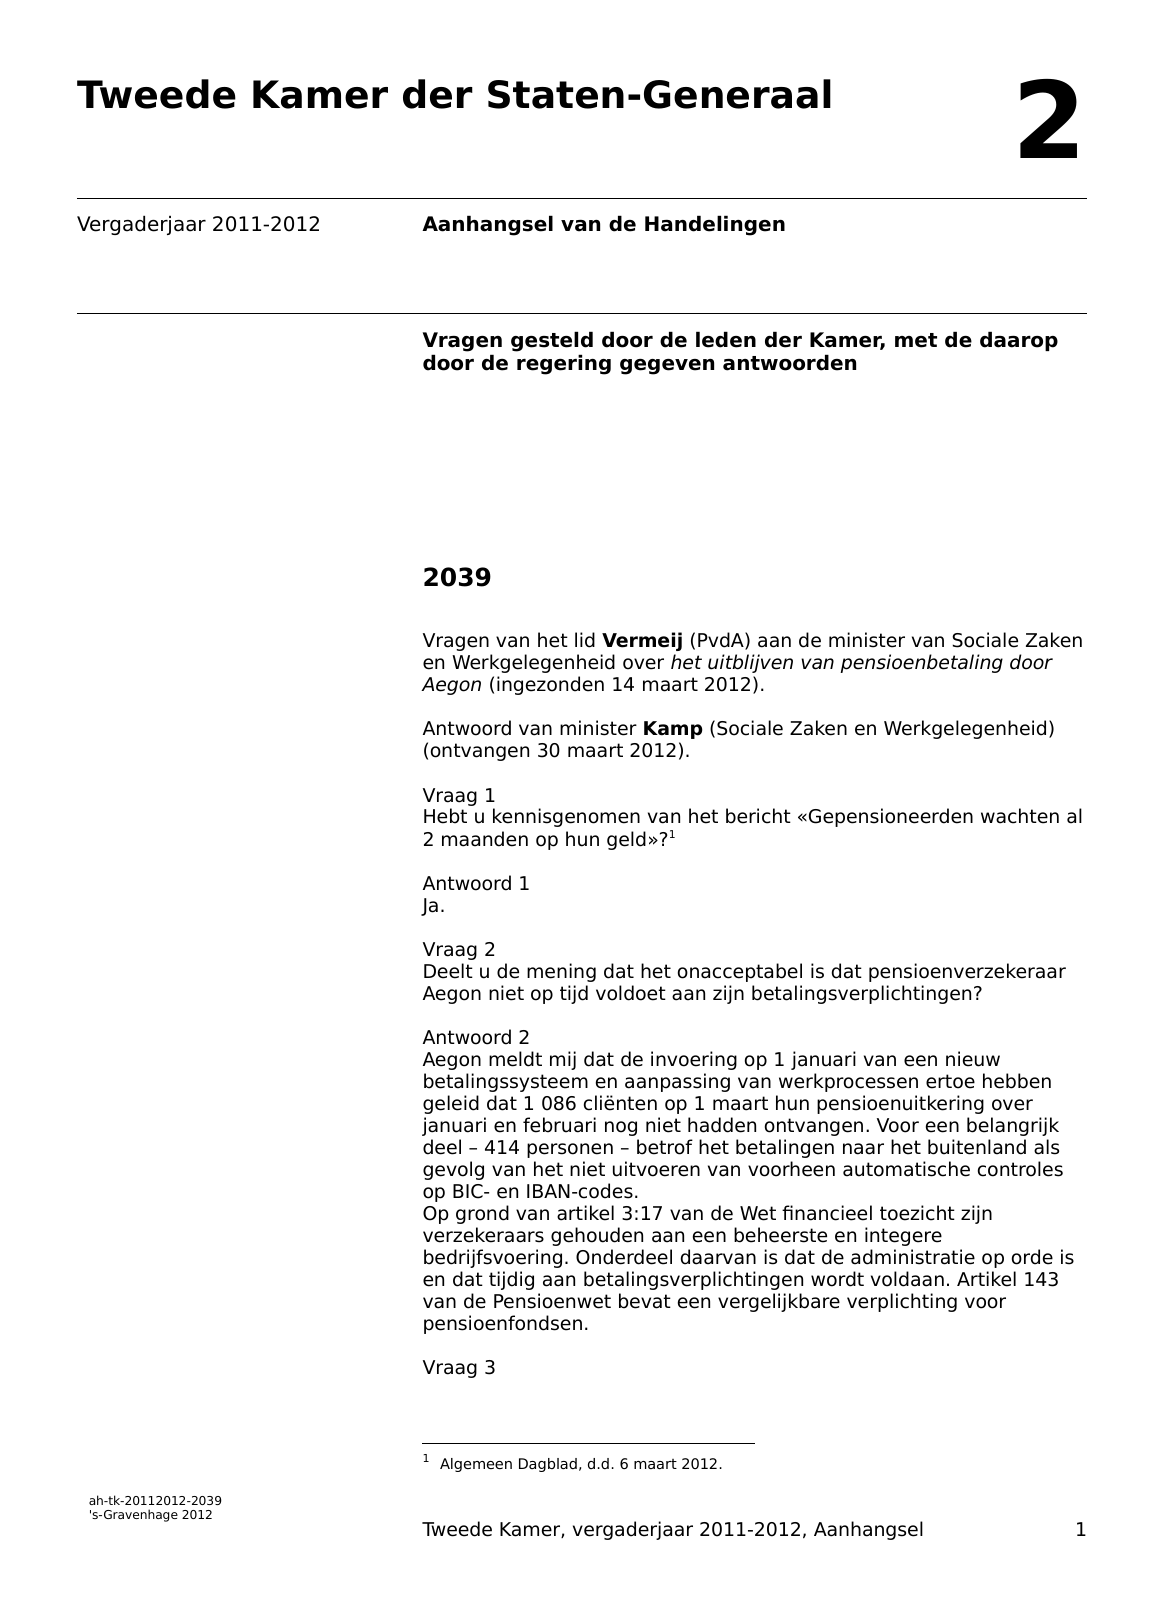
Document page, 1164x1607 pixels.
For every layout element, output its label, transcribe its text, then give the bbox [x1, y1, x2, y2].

text Ja. [422, 894, 1087, 917]
text Vraag 1 [422, 784, 1087, 806]
table_cell [77, 314, 422, 375]
text 's-Gravenhage 2012 [88, 1508, 323, 1522]
text Antwoord 2 [422, 1027, 1087, 1049]
text Hebt u kennisgenomen van het bericht «Gepensioneerden wachten al 2 maanden op hun geld»? [422, 806, 1087, 850]
text Op grond van artikel 3:17 van de Wet financieel toezicht zijn verzekeraars gehouden aan een beheerste en integere bedrijfsvoering. Onderdeel daarvan is dat de administratie op orde is en dat tijdig aan betalingsverplichtingen wordt voldaan. Artikel 143 van de Pensioenwet bevat een vergelijkbare verplichting voor pensioenfondsen. [422, 1203, 1087, 1334]
text Vraag 3 [422, 1357, 1087, 1379]
table_cell Aanhangsel van de Handelingen [422, 199, 1087, 313]
table_header Tweede Kamer der Staten-Generaal [77, 59, 886, 198]
text Antwoord 1 [422, 873, 1087, 894]
text Deelt u de mening dat het onacceptabel is dat pensioenverzekeraar Aegon niet op tijd voldoet aan zijn betalingsverplichtingen? [422, 961, 1087, 1005]
text ah-tk-20112012-2039 [88, 1494, 323, 1508]
text Vraag 2 [422, 939, 1087, 961]
table_header 2 [886, 59, 1087, 198]
text Algemeen Dagblad, d.d. 6 maart 2012. [422, 1452, 1087, 1474]
table_cell Vergaderjaar 2011-2012 [77, 199, 422, 313]
text Vragen van het lid Vermeij (PvdA) aan de minister van Sociale Zaken en Werkgelegenheid over het uitblijven van pensioenbetaling door Aegon (ingezonden 14 maart 2012). [422, 630, 1087, 696]
text Aegon meldt mij dat de invoering op 1 januari van een nieuw betalingssysteem en aanpassing van werkprocessen ertoe hebben geleid dat 1 086 cliënten op 1 maart hun pensioenuitkering over januari en februari nog niet hadden ontvangen. Voor een belangrijk deel – 414 personen – betrof het betalingen naar het buitenland als gevolg van het niet uitvoeren van voorheen automatische controles op BIC- en IBAN-codes. [422, 1049, 1087, 1203]
text Antwoord van minister Kamp (Sociale Zaken en Werkgelegenheid) (ontvangen 30 maart 2012). [422, 718, 1087, 762]
table_cell Vragen gesteld door de leden der Kamer, met de daarop door de regering gegeven antwoorden [422, 314, 1087, 375]
text 2039 [422, 563, 1087, 592]
